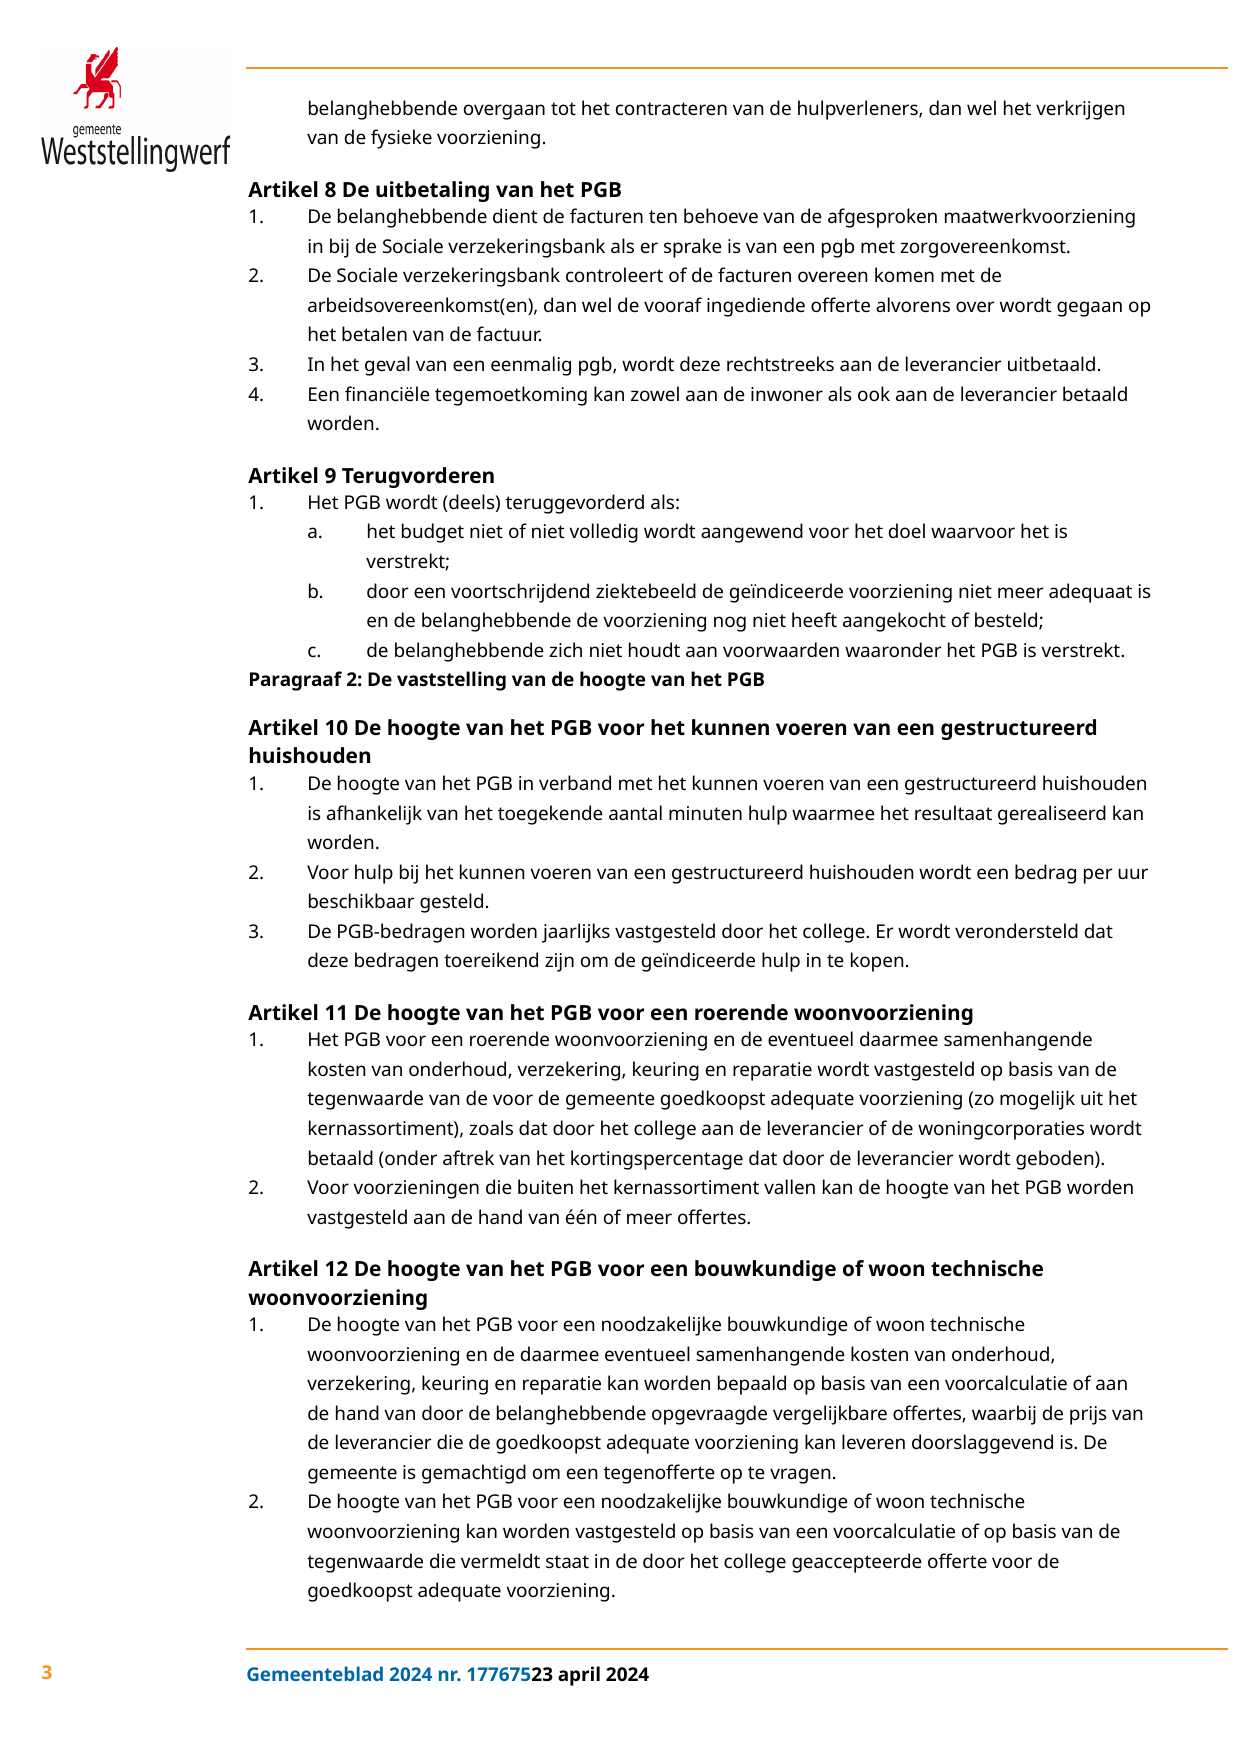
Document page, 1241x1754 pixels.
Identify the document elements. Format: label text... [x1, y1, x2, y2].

text Artikel 9 Terugvorderen [248, 461, 1152, 489]
text Artikel 11 De hoogte van het PGB voor een roerende woonvoorziening [248, 998, 1152, 1026]
text Artikel 12 De hoogte van het PGB voor een bouwkundige of woon technische woonvoorziening [248, 1254, 1152, 1311]
list De hoogte van het PGB in verband met het kunnen voeren van een gestructureerd huishouden is afhankelijk van het toegekende aantal minuten hulp waarmee het resultaat gerealiseerd kan worden. [248, 770, 1152, 855]
list het budget niet of niet volledig wordt aangewend voor het doel waarvoor het is verstrekt; [307, 519, 1152, 574]
list De hoogte van het PGB voor een noodzakelijke bouwkundige of woon technische woonvoorziening en de daarmee eventueel samenhangende kosten van onderhoud, verzekering, keuring en reparatie kan worden bepaald op basis van een voorcalculatie of aan de hand van door de belanghebbende opgevraagde vergelijkbare offertes, waarbij de prijs van de leverancier die de goedkoopst adequate voorziening kan leveren doorslaggevend is. De gemeente is gemachtigd om een tegenofferte op te vragen. [248, 1311, 1152, 1485]
picture [41, 47, 231, 172]
list De belanghebbende dient de facturen ten behoeve van de afgesproken maatwerkvoorziening in bij de Sociale verzekeringsbank als er sprake is van een pgb met zorgovereenkomst. [248, 203, 1152, 258]
list Het PGB wordt (deels) teruggevorderd als: [248, 489, 1152, 515]
list De Sociale verzekeringsbank controleert of de facturen overeen komen met de arbeidsovereenkomst(en), dan wel de vooraf ingediende offerte alvorens over wordt gegaan op het betalen van de factuur. [248, 262, 1152, 347]
list Het PGB voor een roerende woonvoorziening en de eventueel daarmee samenhangende kosten van onderhoud, verzekering, keuring en reparatie wordt vastgesteld op basis van de tegenwaarde van de voor de gemeente goedkoopst adequate voorziening (zo mogelijk uit het kernassortiment), zoals dat door het college aan de leverancier of de woningcorporaties wordt betaald (onder aftrek van het kortingspercentage dat door de leverancier wordt geboden). [248, 1026, 1152, 1171]
text Artikel 10 De hoogte van het PGB voor het kunnen voeren van een gestructureerd huishouden [248, 713, 1152, 770]
list Een financiële tegemoetkoming kan zowel aan de inwoner als ook aan de leverancier betaald worden. [248, 381, 1152, 436]
list De PGB-bedragen worden jaarlijks vastgesteld door het college. Er wordt verondersteld dat deze bedragen toereikend zijn om de geïndiceerde hulp in te kopen. [248, 918, 1152, 973]
list de belanghebbende zich niet houdt aan voorwaarden waaronder het PGB is verstrekt. [307, 637, 1152, 663]
list Voor hulp bij het kunnen voeren van een gestructureerd huishouden wordt een bedrag per uur beschikbaar gesteld. [248, 859, 1152, 914]
list In het geval van een eenmalig pgb, wordt deze rechtstreeks aan de leverancier uitbetaald. [248, 351, 1152, 377]
text Artikel 8 De uitbetaling van het PGB [248, 175, 1152, 203]
list Voor voorzieningen die buiten het kernassortiment vallen kan de hoogte van het PGB worden vastgesteld aan de hand van één of meer offertes. [248, 1174, 1152, 1230]
text Paragraaf 2: De vaststelling van de hoogte van het PGB [248, 667, 1152, 692]
list belanghebbende overgaan tot het contracteren van de hulpverleners, dan wel het verkrijgen van de fysieke voorziening. [248, 95, 1152, 150]
list De hoogte van het PGB voor een noodzakelijke bouwkundige of woon technische woonvoorziening kan worden vastgesteld op basis van een voorcalculatie of op basis van de tegenwaarde die vermeldt staat in de door het college geaccepteerde offerte voor de goedkoopst adequate voorziening. [248, 1489, 1152, 1603]
list door een voortschrijdend ziektebeeld de geïndiceerde voorziening niet meer adequaat is en de belanghebbende de voorziening nog niet heeft aangekocht of besteld; [307, 578, 1152, 633]
